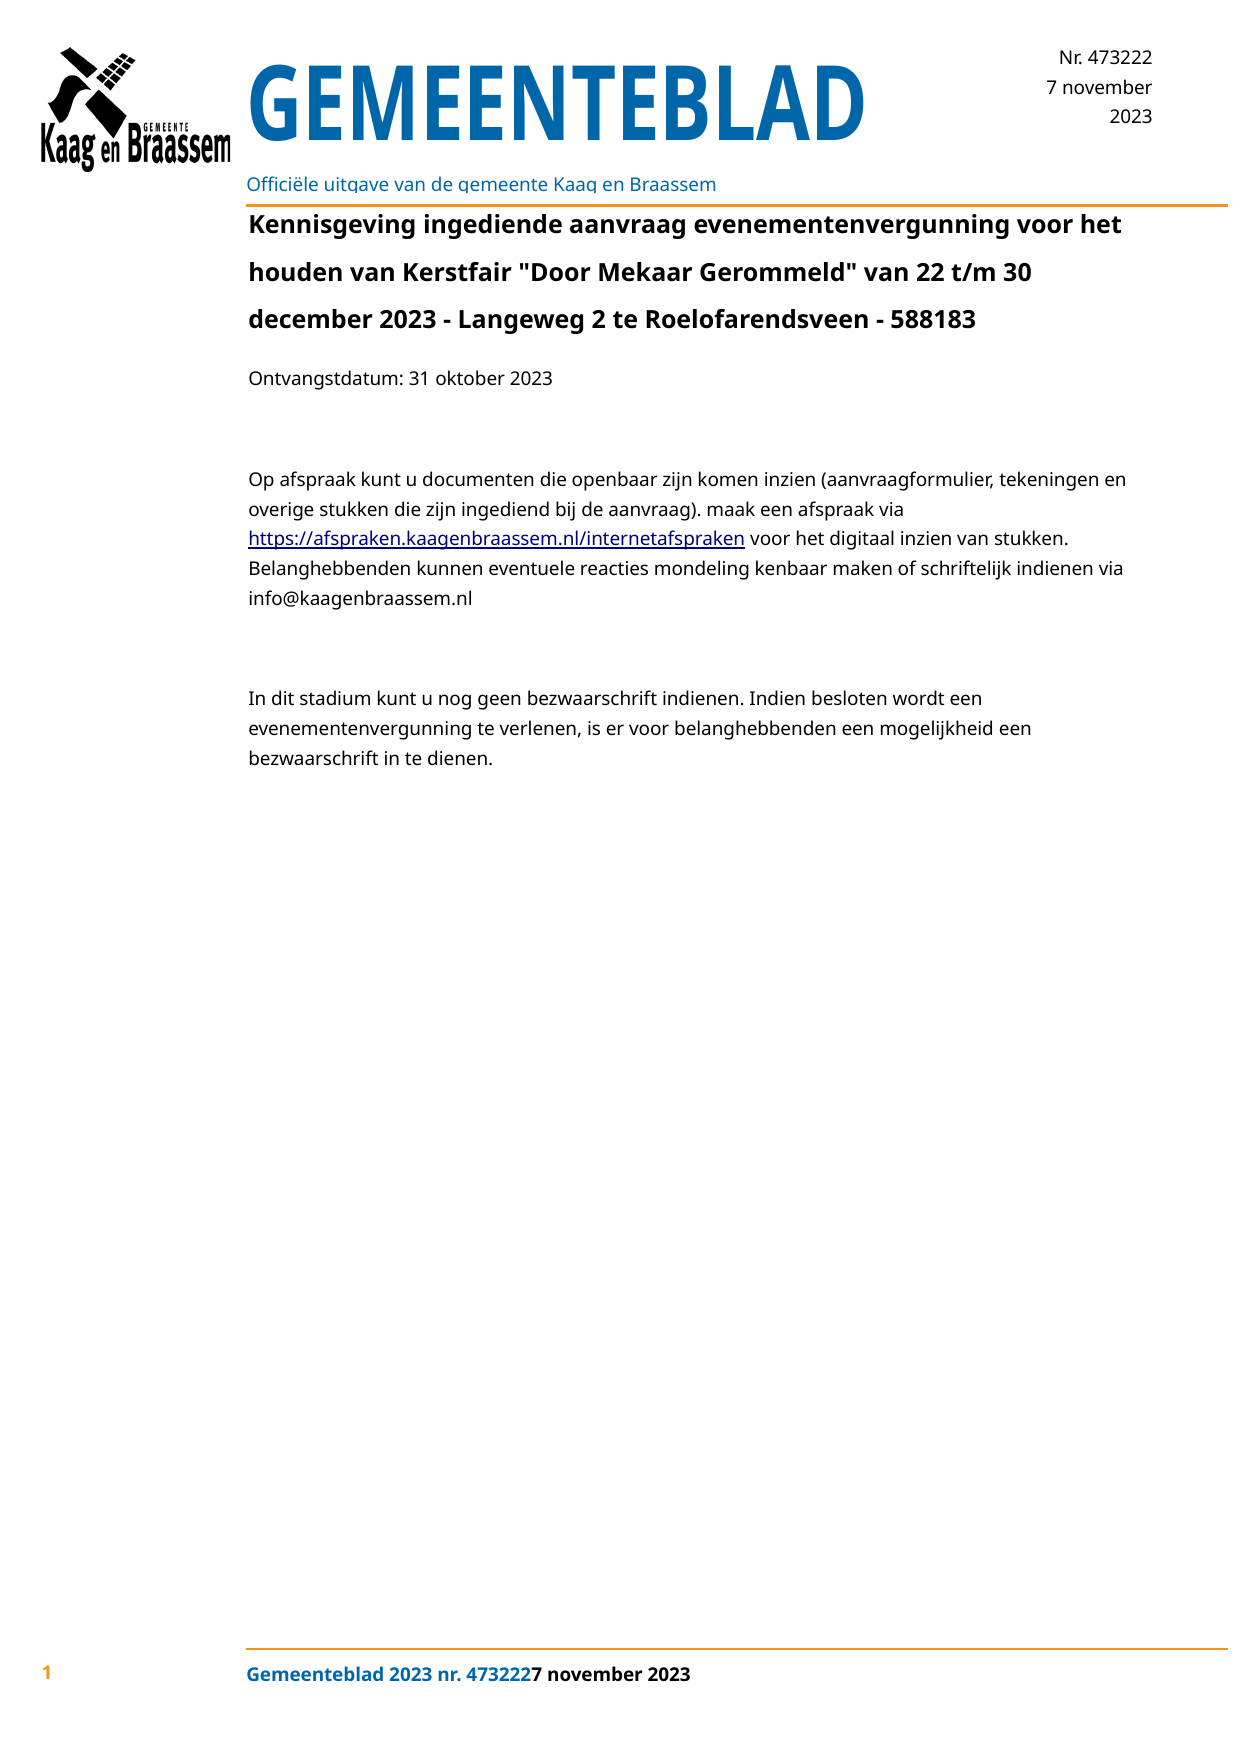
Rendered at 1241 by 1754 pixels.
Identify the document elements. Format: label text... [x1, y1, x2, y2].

text Ontvangstdatum: 31 oktober 2023 [248, 366, 1152, 391]
picture [41, 47, 231, 172]
text In dit stadium kunt u nog geen bezwaarschrift indienen. Indien besloten wordt een evenementenvergunning te verlenen, is er voor belanghebbenden een mogelijkheid een bezwaarschrift in te dienen. [248, 686, 1152, 770]
text Op afspraak kunt u documenten die openbaar zijn komen inzien (aanvraagformulier, tekeningen en overige stukken die zijn ingediend bij de aanvraag). maak een afspraak via https://afspraken.kaagenbraassem.nl/internetafspraken voor het digitaal inzien van stukken. Belanghebbenden kunnen eventuele reacties mondeling kenbaar maken of schriftelijk indienen via info@kaagenbraassem.nl [248, 466, 1152, 610]
text Kennisgeving ingediende aanvraag evenementenvergunning voor het houden van Kerstfair "Door Mekaar Gerommeld" van 22 t/m 30 december 2023 - Langeweg 2 te Roelofarendsveen - 588183 [248, 207, 1152, 336]
